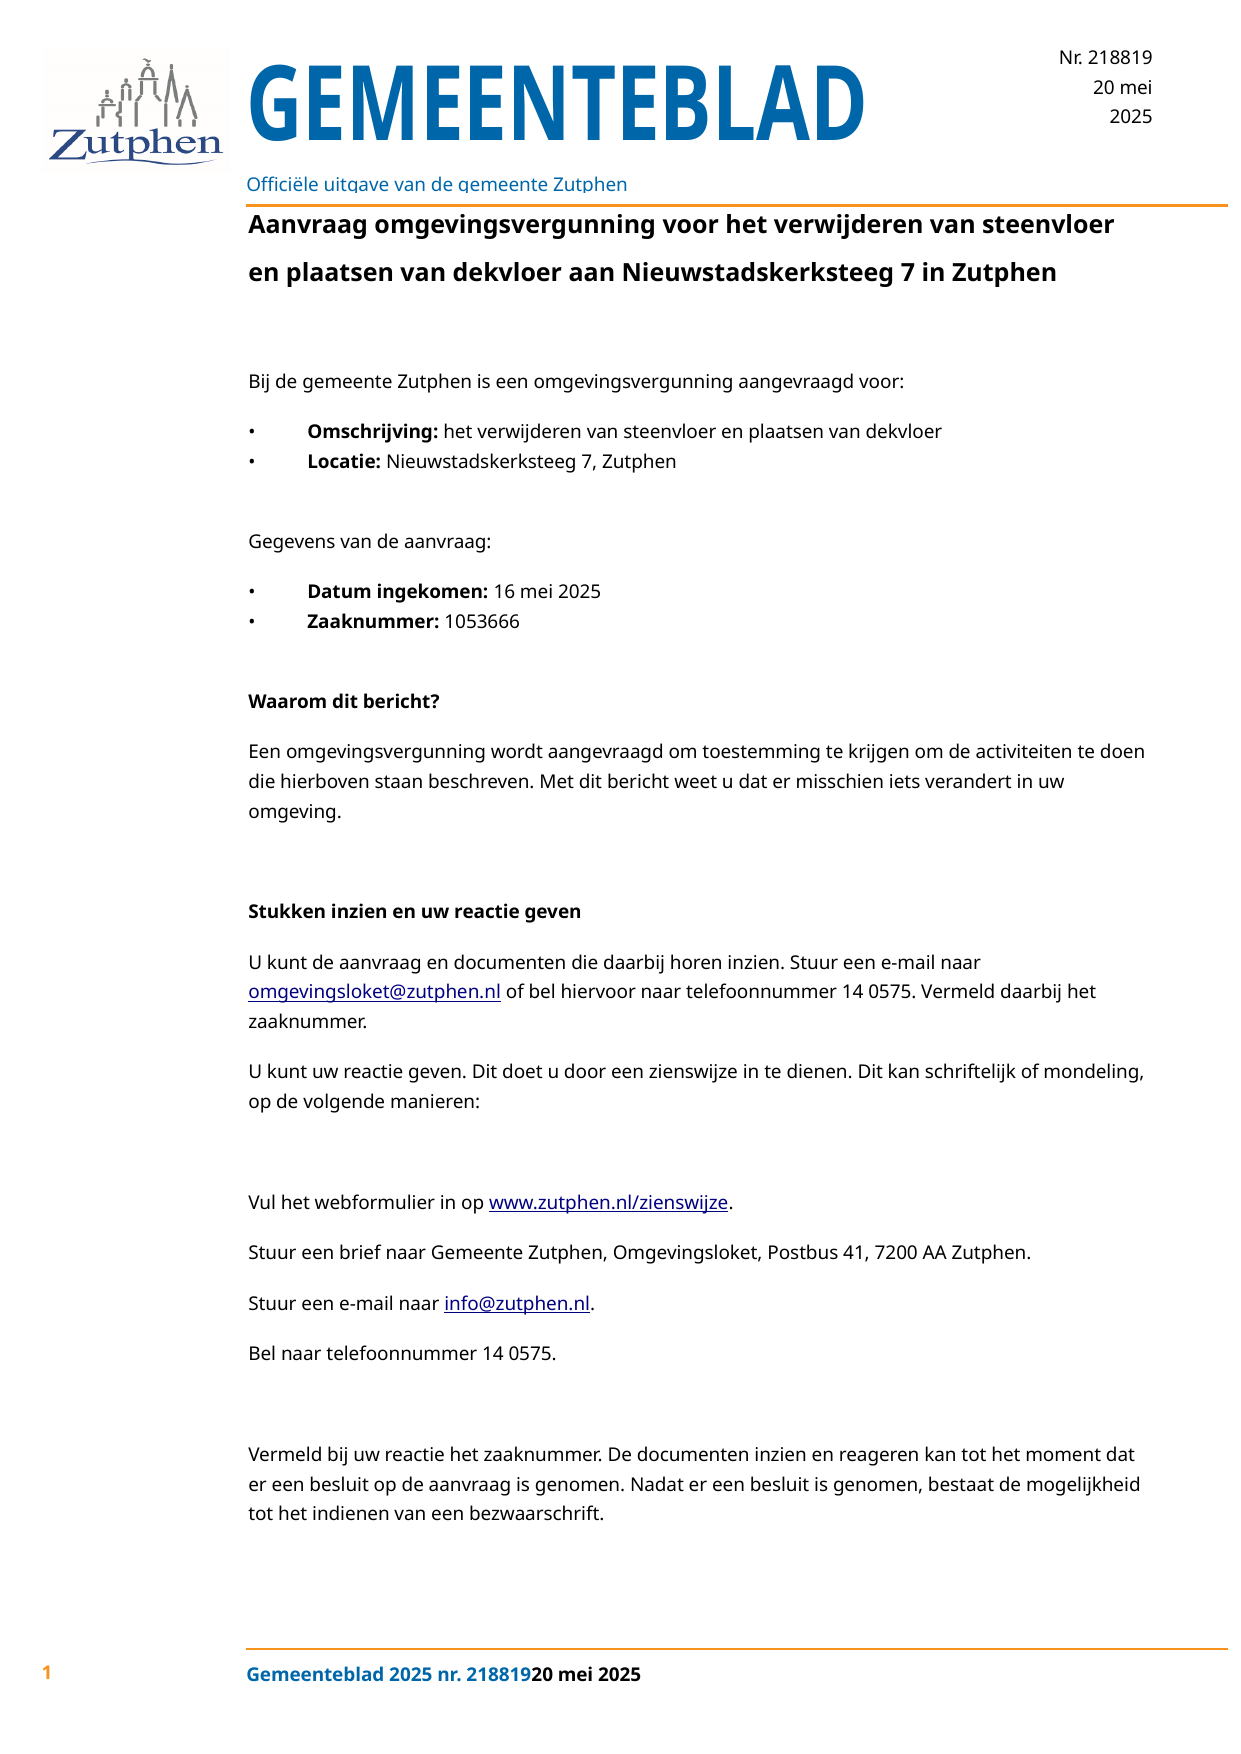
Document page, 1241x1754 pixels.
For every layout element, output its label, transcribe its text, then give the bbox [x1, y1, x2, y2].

text Gegevens van de aanvraag: [248, 528, 1152, 554]
text Stukken inzien en uw reactie geven [248, 899, 1152, 924]
text Een omgevingsvergunning wordt aangevraagd om toestemming te krijgen om de activiteiten te doen die hierboven staan beschreven. Met dit bericht weet u dat er misschien iets verandert in uw omgeving. [248, 739, 1152, 824]
text Stuur een brief naar Gemeente Zutphen, Omgevingsloket, Postbus 41, 7200 AA Zutphen. [248, 1239, 1152, 1265]
list Omschrijving: het verwijderen van steenvloer en plaatsen van dekvloer [248, 419, 1152, 444]
list Datum ingekomen: 16 mei 2025 [248, 579, 1152, 604]
text U kunt uw reactie geven. Dit doet u door een zienswijze in te dienen. Dit kan schriftelijk of mondeling, op de volgende manieren: [248, 1059, 1152, 1114]
text Waarom dit bericht? [248, 688, 1152, 714]
picture [41, 47, 231, 172]
list Locatie: Nieuwstadskerksteeg 7, Zutphen [248, 448, 1152, 474]
text Vul het webformulier in op www.zutphen.nl/zienswijze. [248, 1189, 1152, 1215]
text U kunt de aanvraag en documenten die daarbij horen inzien. Stuur een e-mail naar omgevingsloket@zutphen.nl of bel hiervoor naar telefoonnummer 14 0575. Vermeld daarbij het zaaknummer. [248, 949, 1152, 1034]
list Zaaknummer: 1053666 [248, 608, 1152, 634]
text Bel naar telefoonnummer 14 0575. [248, 1340, 1152, 1366]
text Bij de gemeente Zutphen is een omgevingsvergunning aangevraagd voor: [248, 368, 1152, 394]
text Stuur een e-mail naar info@zutphen.nl. [248, 1290, 1152, 1316]
text Vermeld bij uw reactie het zaaknummer. De documenten inzien en reageren kan tot het moment dat er een besluit op de aanvraag is genomen. Nadat er een besluit is genomen, bestaat de mogelijkheid tot het indienen van een bezwaarschrift. [248, 1441, 1152, 1526]
text Aanvraag omgevingsvergunning voor het verwijderen van steenvloer en plaatsen van dekvloer aan Nieuwstadskerksteeg 7 in Zutphen [248, 207, 1152, 288]
